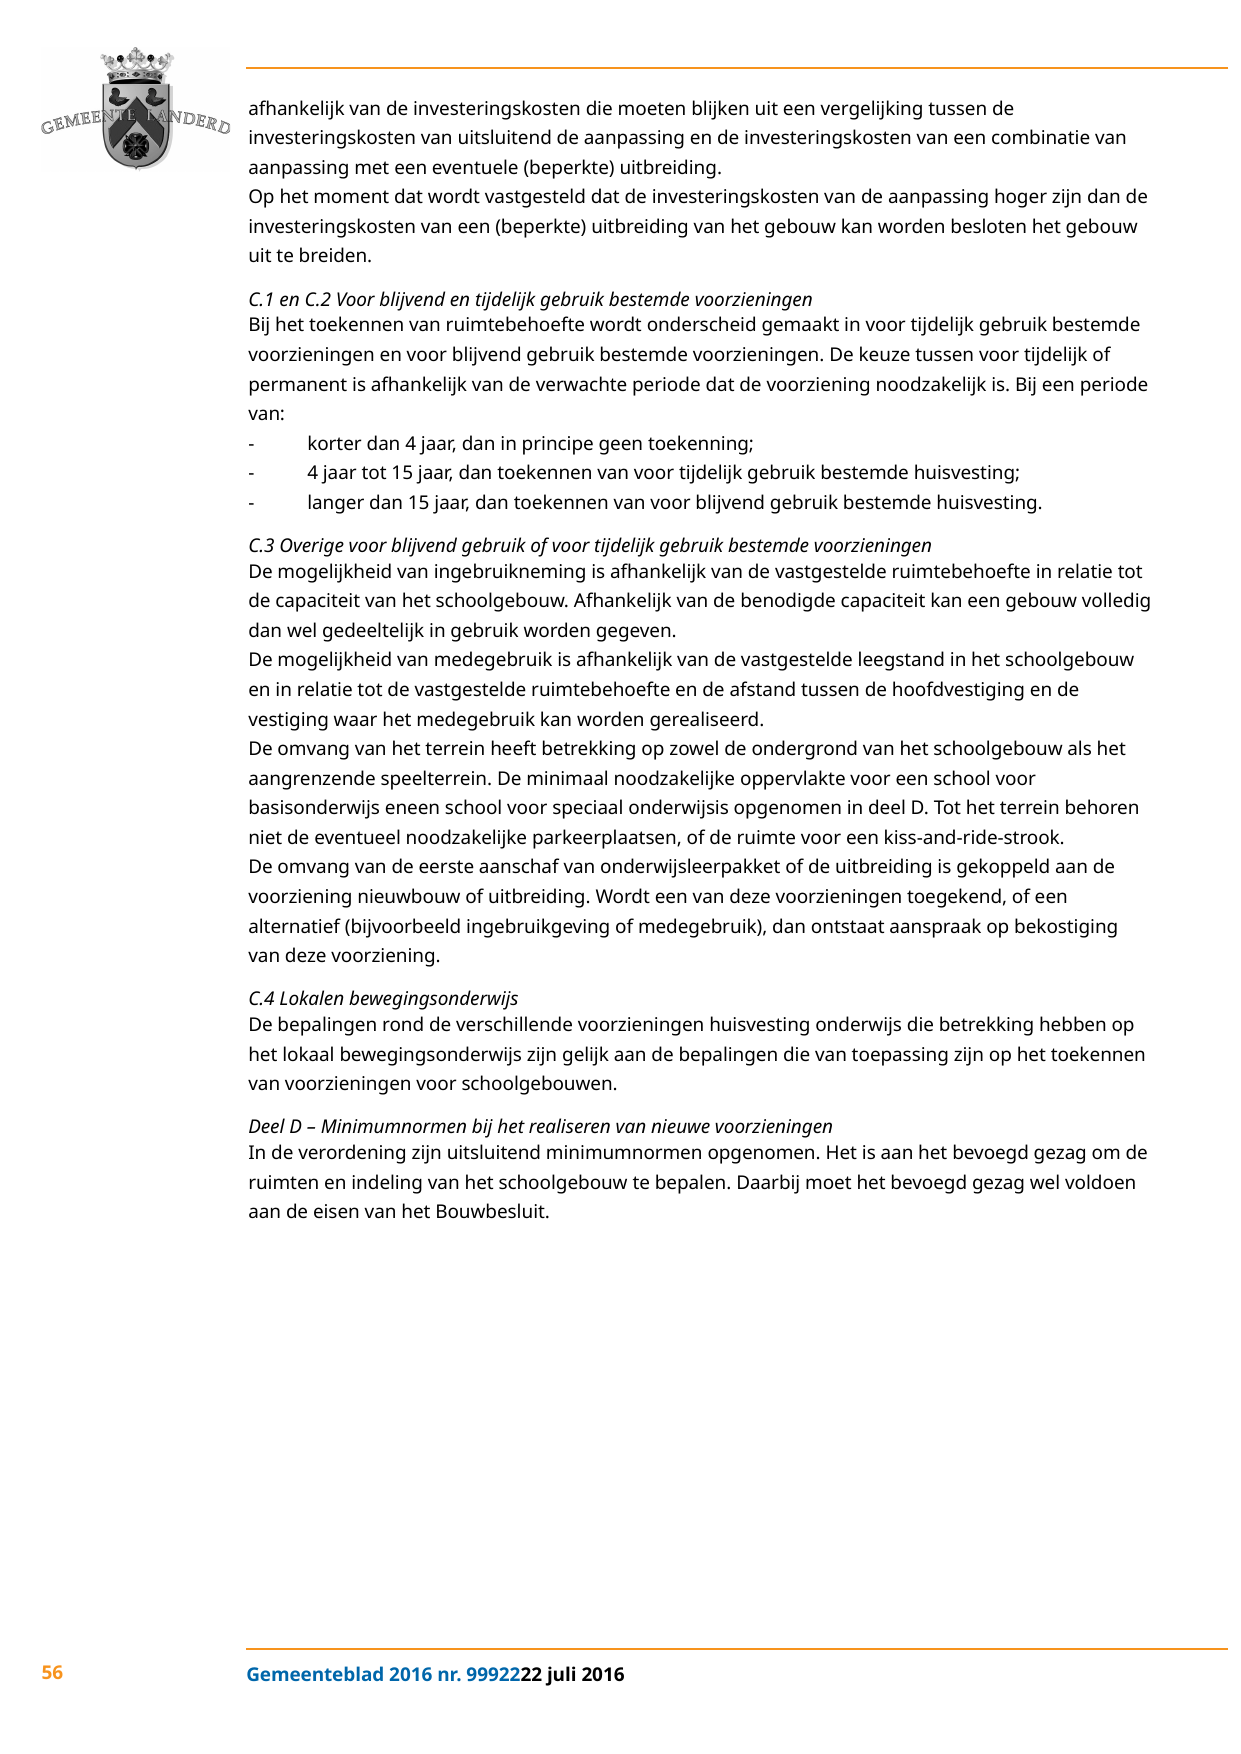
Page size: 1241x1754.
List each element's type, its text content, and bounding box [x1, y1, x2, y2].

text De bepalingen rond de verschillende voorzieningen huisvesting onderwijs die betrekking hebben op het lokaal bewegingsonderwijs zijn gelijk aan de bepalingen die van toepassing zijn op het toekennen van voorzieningen voor schoolgebouwen. [248, 1011, 1152, 1096]
list 4 jaar tot 15 jaar, dan toekennen van voor tijdelijk gebruik bestemde huisvesting; [248, 459, 1152, 485]
text afhankelijk van de investeringskosten die moeten blijken uit een vergelijking tussen de investeringskosten van uitsluitend de aanpassing en de investeringskosten van een combinatie van aanpassing met een eventuele (beperkte) uitbreiding. [248, 95, 1152, 180]
text Bij het toekennen van ruimtebehoefte wordt onderscheid gemaakt in voor tijdelijk gebruik bestemde voorzieningen en voor blijvend gebruik bestemde voorzieningen. De keuze tussen voor tijdelijk of permanent is afhankelijk van de verwachte periode dat de voorziening noodzakelijk is. Bij een periode van: [248, 312, 1152, 426]
list langer dan 15 jaar, dan toekennen van voor blijvend gebruik bestemde huisvesting. [248, 489, 1152, 515]
picture [41, 47, 231, 172]
text De mogelijkheid van medegebruik is afhankelijk van de vastgestelde leegstand in het schoolgebouw en in relatie tot de vastgestelde ruimtebehoefte en de afstand tussen de hoofdvestiging en de vestiging waar het medegebruik kan worden gerealiseerd. [248, 647, 1152, 732]
text De omvang van het terrein heeft betrekking op zowel de ondergrond van het schoolgebouw als het aangrenzende speelterrein. De minimaal noodzakelijke oppervlakte voor een school voor basisonderwijs eneen school voor speciaal onderwijsis opgenomen in deel D. Tot het terrein behoren niet de eventueel noodzakelijke parkeerplaatsen, of de ruimte voor een kiss-and-ride-strook. [248, 735, 1152, 850]
text In de verordening zijn uitsluitend minimumnormen opgenomen. Het is aan het bevoegd gezag om de ruimten en indeling van het schoolgebouw te bepalen. Daarbij moet het bevoegd gezag wel voldoen aan de eisen van het Bouwbesluit. [248, 1139, 1152, 1224]
text Deel D – Minimumnormen bij het realiseren van nieuwe voorzieningen [248, 1114, 1152, 1139]
text Op het moment dat wordt vastgesteld dat de investeringskosten van de aanpassing hoger zijn dan de investeringskosten van een (beperkte) uitbreiding van het gebouw kan worden besloten het gebouw uit te breiden. [248, 183, 1152, 268]
list korter dan 4 jaar, dan in principe geen toekenning; [248, 430, 1152, 456]
text De mogelijkheid van ingebruikneming is afhankelijk van de vastgestelde ruimtebehoefte in relatie tot de capaciteit van het schoolgebouw. Afhankelijk van de benodigde capaciteit kan een gebouw volledig dan wel gedeeltelijk in gebruik worden gegeven. [248, 558, 1152, 643]
text C.3 Overige voor blijvend gebruik of voor tijdelijk gebruik bestemde voorzieningen [248, 532, 1152, 558]
text C.4 Lokalen bewegingsonderwijs [248, 986, 1152, 1011]
text C.1 en C.2 Voor blijvend en tijdelijk gebruik bestemde voorzieningen [248, 286, 1152, 312]
text De omvang van de eerste aanschaf van onderwijsleerpakket of de uitbreiding is gekoppeld aan de voorziening nieuwbouw of uitbreiding. Wordt een van deze voorzieningen toegekend, of een alternatief (bijvoorbeeld ingebruikgeving of medegebruik), dan ontstaat aanspraak op bekostiging van deze voorziening. [248, 854, 1152, 968]
